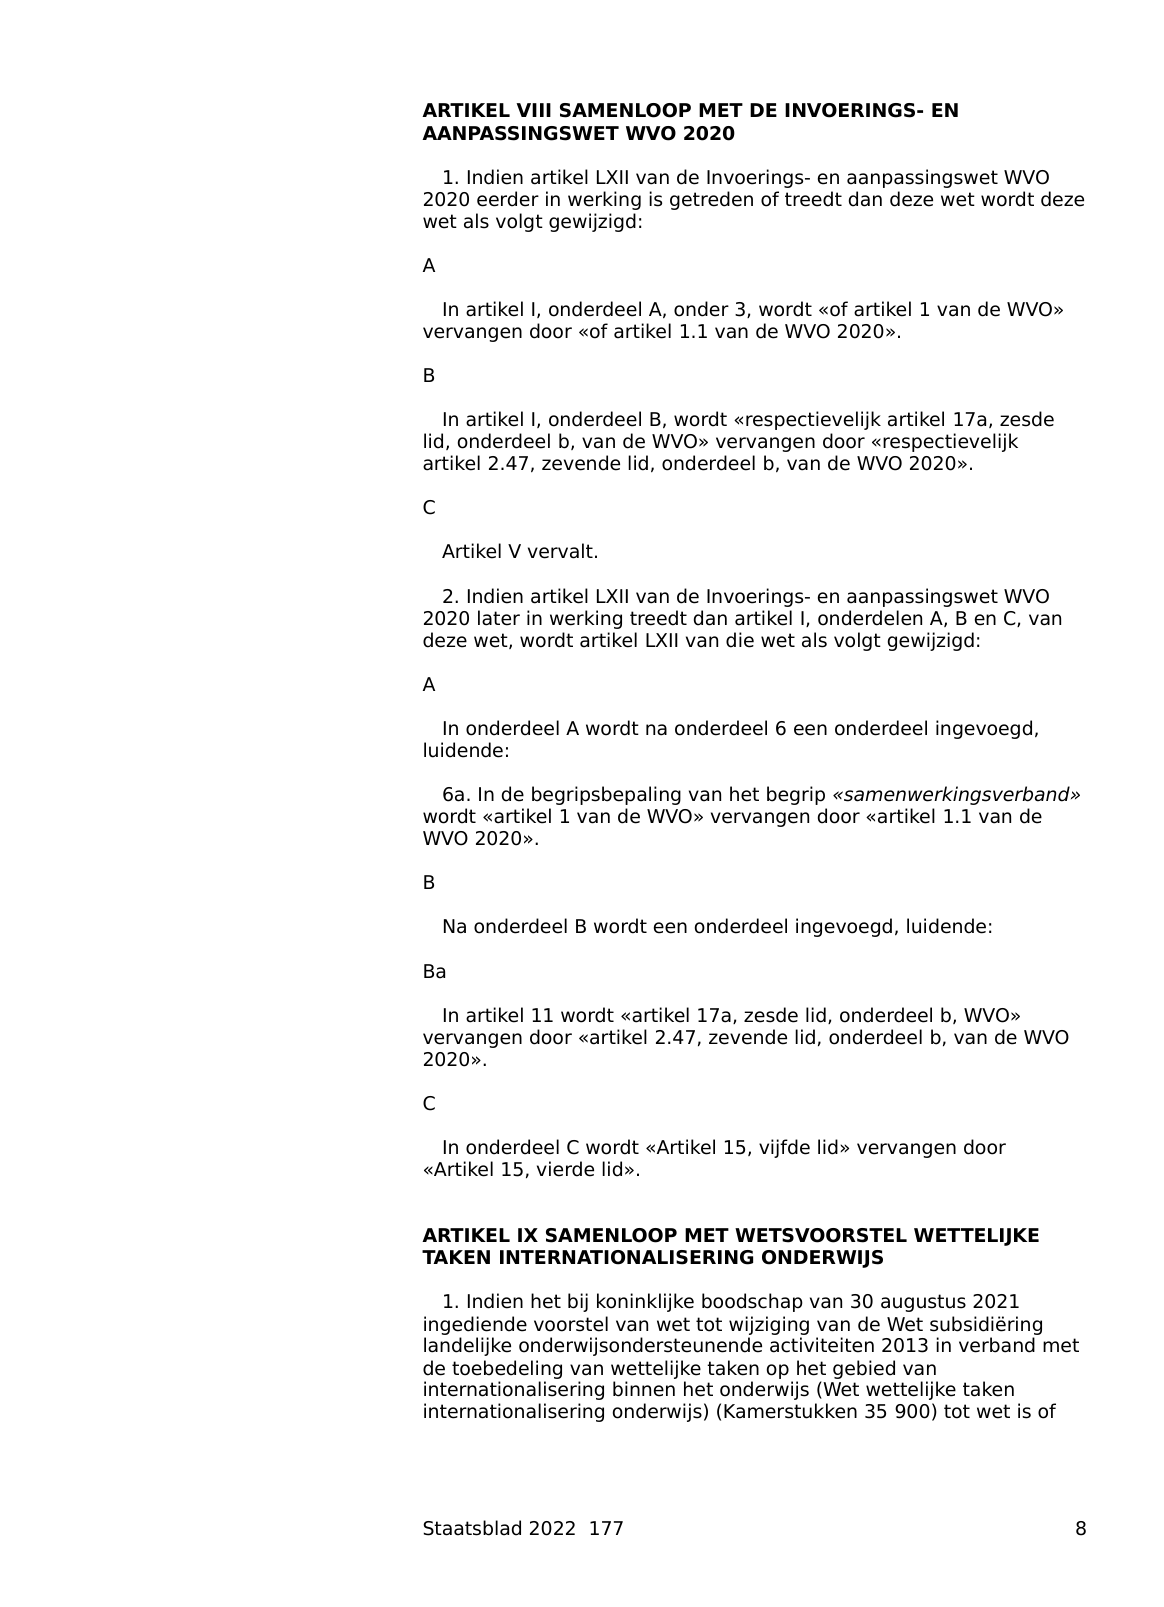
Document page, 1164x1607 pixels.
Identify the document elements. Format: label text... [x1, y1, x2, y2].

subtitle ARTIKEL VIII SAMENLOOP MET DE INVOERINGS- EN AANPASSINGSWET WVO 2020 [422, 100, 1087, 144]
text 2. Indien artikel LXII van de Invoerings- en aanpassingswet WVO 2020 later in werking treedt dan artikel I, onderdelen A, B en C, van deze wet, wordt artikel LXII van die wet als volgt gewijzigd: [422, 586, 1087, 652]
text 1. Indien het bij koninklijke boodschap van 30 augustus 2021 ingediende voorstel van wet tot wijziging van de Wet subsidiëring landelijke onderwijsondersteunende activiteiten 2013 in verband met de toebedeling van wettelijke taken op het gebied van internationalisering binnen het onderwijs (Wet wettelijke taken internationalisering onderwijs) (Kamerstukken 35 900) tot wet is of [422, 1291, 1087, 1423]
text In artikel I, onderdeel A, onder 3, wordt «of artikel 1 van de WVO» vervangen door «of artikel 1.1 van de WVO 2020». [422, 299, 1087, 343]
text In artikel 11 wordt «artikel 17a, zesde lid, onderdeel b, WVO» vervangen door «artikel 2.47, zevende lid, onderdeel b, van de WVO 2020». [422, 1005, 1087, 1071]
text B [422, 872, 1087, 894]
text Ba [422, 961, 1087, 982]
text In onderdeel A wordt na onderdeel 6 een onderdeel ingevoegd, luidende: [422, 718, 1087, 762]
text C [422, 1093, 1087, 1115]
text In onderdeel C wordt «Artikel 15, vijfde lid» vervangen door «Artikel 15, vierde lid». [422, 1137, 1087, 1181]
text C [422, 497, 1087, 519]
text Na onderdeel B wordt een onderdeel ingevoegd, luidende: [422, 916, 1087, 938]
text A [422, 255, 1087, 277]
subtitle ARTIKEL IX SAMENLOOP MET WETSVOORSTEL WETTELIJKE TAKEN INTERNATIONALISERING ONDERWIJS [422, 1225, 1087, 1269]
text Artikel V vervalt. [422, 541, 1087, 563]
text 6a. In de begripsbepaling van het begrip «samenwerkingsverband» wordt «artikel 1 van de WVO» vervangen door «artikel 1.1 van de WVO 2020». [422, 784, 1087, 850]
text A [422, 674, 1087, 696]
text 1. Indien artikel LXII van de Invoerings- en aanpassingswet WVO 2020 eerder in werking is getreden of treedt dan deze wet wordt deze wet als volgt gewijzigd: [422, 167, 1087, 232]
text In artikel I, onderdeel B, wordt «respectievelijk artikel 17a, zesde lid, onderdeel b, van de WVO» vervangen door «respectievelijk artikel 2.47, zevende lid, onderdeel b, van de WVO 2020». [422, 409, 1087, 475]
text B [422, 365, 1087, 387]
